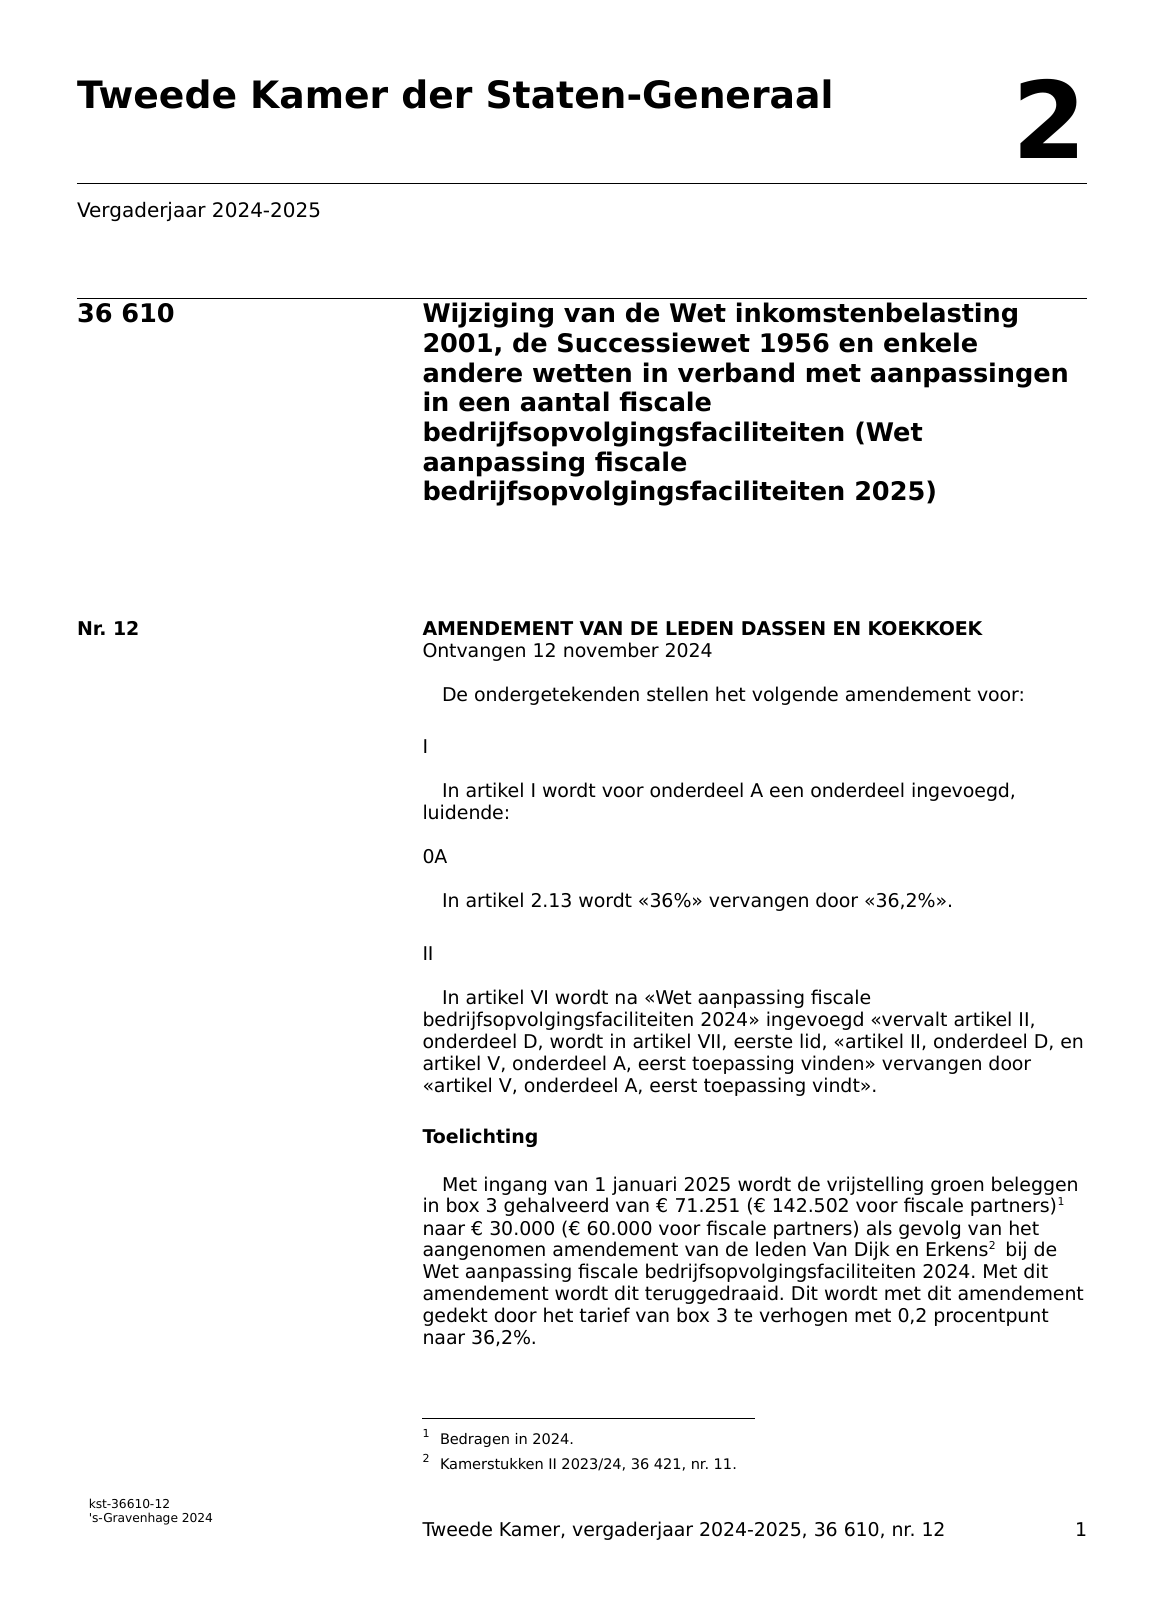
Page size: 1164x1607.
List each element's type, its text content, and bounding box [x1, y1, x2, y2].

text Ontvangen 12 november 2024 [422, 640, 1087, 662]
text In artikel VI wordt na «Wet aanpassing fiscale bedrijfsopvolgingsfaciliteiten 2024» ingevoegd «vervalt artikel II, onderdeel D, wordt in artikel VII, eerste lid, «artikel II, onderdeel D, en artikel V, onderdeel A, eerst toepassing vinden» vervangen door «artikel V, onderdeel A, eerst toepassing vindt». [422, 987, 1087, 1096]
subtitle Toelichting [422, 1126, 1087, 1148]
table_header 2 [886, 59, 1087, 183]
subtitle 36 610 Wijziging van de Wet inkomstenbelasting 2001, de Successiewet 1956 en enkele andere wetten in verband met aanpassingen in een aantal fiscale bedrijfsopvolgingsfaciliteiten (Wet aanpassing fiscale bedrijfsopvolgingsfaciliteiten 2025) [77, 299, 1087, 507]
subtitle I [422, 736, 1087, 758]
text Met ingang van 1 januari 2025 wordt de vrijstelling groen beleggen in box 3 gehalveerd van € 71.251 (€ 142.502 voor fiscale partners) naar € 30.000 (€ 60.000 voor fiscale partners) als gevolg van het aangenomen amendement van de leden Van Dijk en Erkens bij de Wet aanpassing fiscale bedrijfsopvolgingsfaciliteiten 2024. Met dit amendement wordt dit teruggedraaid. Dit wordt met dit amendement gedekt door het tarief van box 3 te verhogen met 0,2 procentpunt naar 36,2%. [422, 1173, 1087, 1349]
table_cell Vergaderjaar 2024-2025 [77, 184, 1087, 298]
text kst-36610-12 [88, 1497, 323, 1511]
subtitle Nr. 12 AMENDEMENT VAN DE LEDEN DASSEN EN KOEKKOEK [77, 618, 1087, 640]
text 's-Gravenhage 2024 [88, 1511, 323, 1525]
text 0A [422, 846, 1087, 868]
table_header Tweede Kamer der Staten-Generaal [77, 59, 886, 183]
text De ondergetekenden stellen het volgende amendement voor: [422, 684, 1087, 706]
text Bedragen in 2024. [422, 1427, 1087, 1449]
text In artikel I wordt voor onderdeel A een onderdeel ingevoegd, luidende: [422, 780, 1087, 824]
text In artikel 2.13 wordt «36%» vervangen door «36,2%». [422, 890, 1087, 912]
subtitle II [422, 942, 1087, 964]
text Kamerstukken II 2023/24, 36 421, nr. 11. [422, 1452, 1087, 1474]
